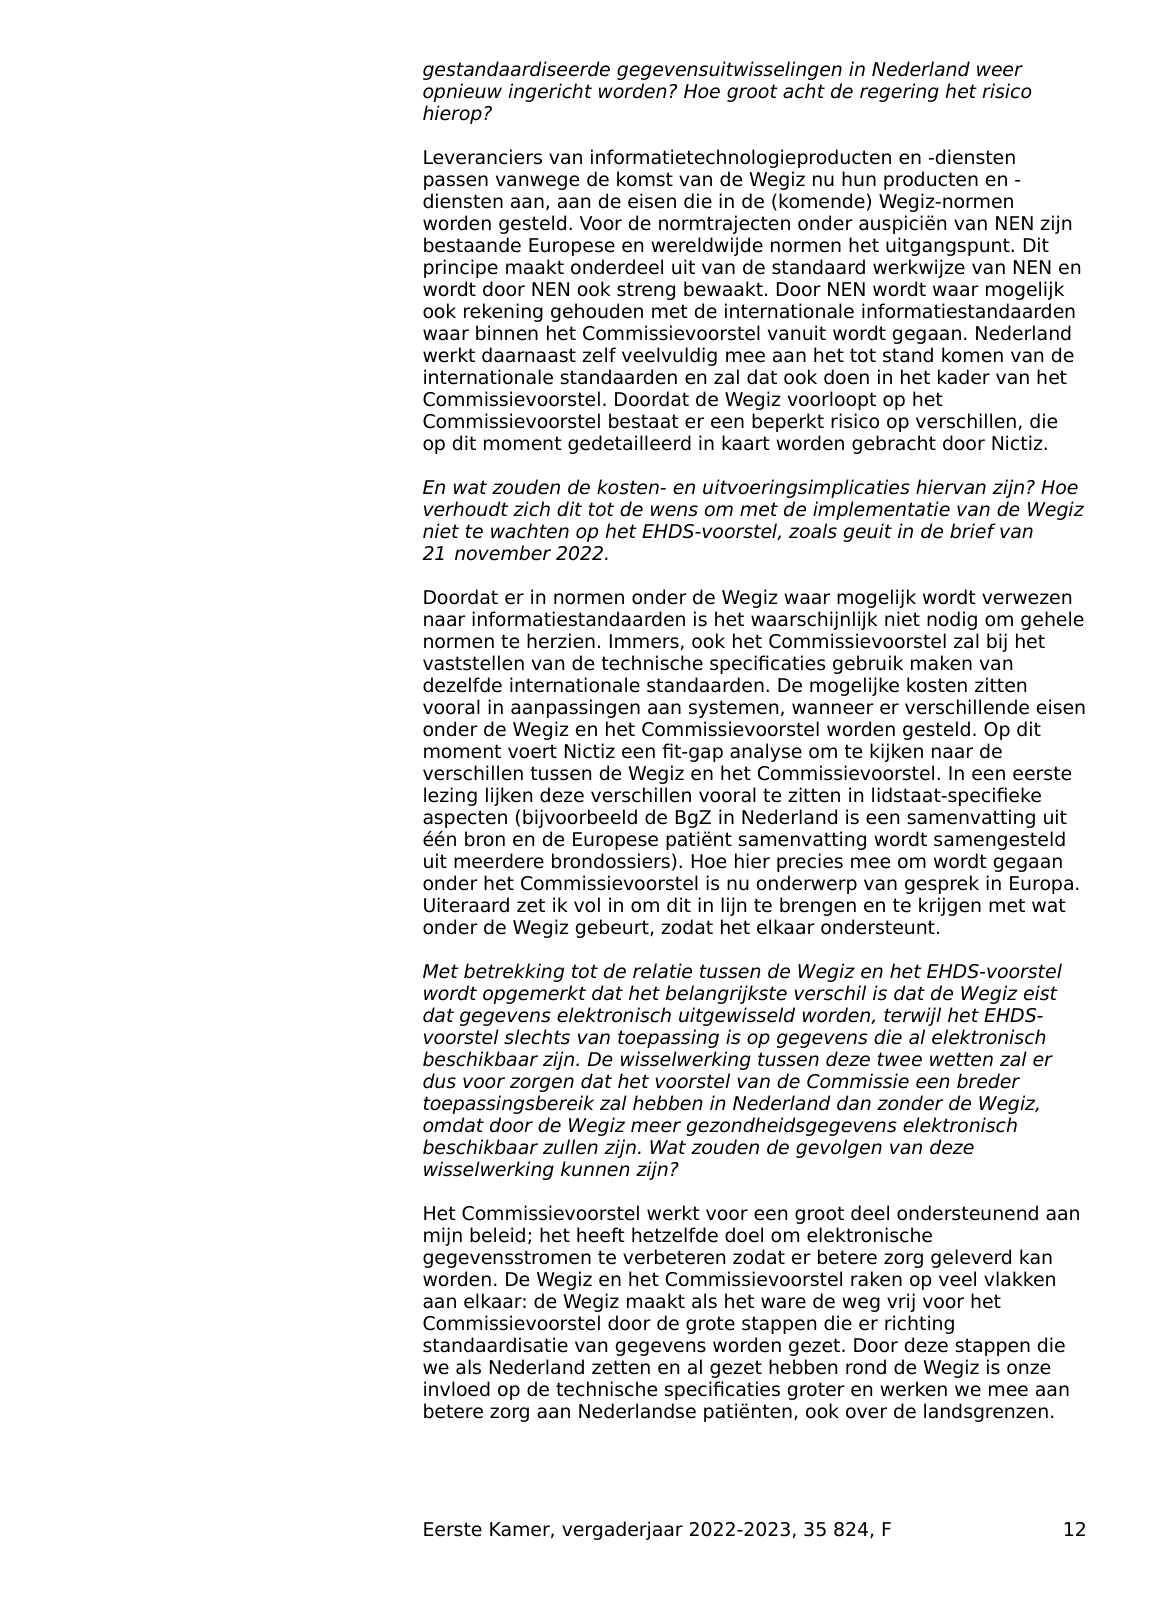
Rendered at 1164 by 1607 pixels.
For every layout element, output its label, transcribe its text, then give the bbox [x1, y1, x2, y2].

text Leveranciers van informatietechnologieproducten en -diensten passen vanwege de komst van de Wegiz nu hun producten en -diensten aan, aan de eisen die in de (komende) Wegiz-normen worden gesteld. Voor de normtrajecten onder auspiciën van NEN zijn bestaande Europese en wereldwijde normen het uitgangspunt. Dit principe maakt onderdeel uit van de standaard werkwijze van NEN en wordt door NEN ook streng bewaakt. Door NEN wordt waar mogelijk ook rekening gehouden met de internationale informatiestandaarden waar binnen het Commissievoorstel vanuit wordt gegaan. Nederland werkt daarnaast zelf veelvuldig mee aan het tot stand komen van de internationale standaarden en zal dat ook doen in het kader van het Commissievoorstel. Doordat de Wegiz voorloopt op het Commissievoorstel bestaat er een beperkt risico op verschillen, die op dit moment gedetailleerd in kaart worden gebracht door Nictiz. [422, 147, 1087, 455]
text Doordat er in normen onder de Wegiz waar mogelijk wordt verwezen naar informatiestandaarden is het waarschijnlijk niet nodig om gehele normen te herzien. Immers, ook het Commissievoorstel zal bij het vaststellen van de technische specificaties gebruik maken van dezelfde internationale standaarden. De mogelijke kosten zitten vooral in aanpassingen aan systemen, wanneer er verschillende eisen onder de Wegiz en het Commissievoorstel worden gesteld. Op dit moment voert Nictiz een fit-gap analyse om te kijken naar de verschillen tussen de Wegiz en het Commissievoorstel. In een eerste lezing lijken deze verschillen vooral te zitten in lidstaat-specifieke aspecten (bijvoorbeeld de BgZ in Nederland is een samenvatting uit één bron en de Europese patiënt samenvatting wordt samengesteld uit meerdere brondossiers). Hoe hier precies mee om wordt gegaan onder het Commissievoorstel is nu onderwerp van gesprek in Europa. Uiteraard zet ik vol in om dit in lijn te brengen en te krijgen met wat onder de Wegiz gebeurt, zodat het elkaar ondersteunt. [422, 587, 1087, 939]
text Het Commissievoorstel werkt voor een groot deel ondersteunend aan mijn beleid; het heeft hetzelfde doel om elektronische gegevensstromen te verbeteren zodat er betere zorg geleverd kan worden. De Wegiz en het Commissievoorstel raken op veel vlakken aan elkaar: de Wegiz maakt als het ware de weg vrij voor het Commissievoorstel door de grote stappen die er richting standaardisatie van gegevens worden gezet. Door deze stappen die we als Nederland zetten en al gezet hebben rond de Wegiz is onze invloed op de technische specificaties groter en werken we mee aan betere zorg aan Nederlandse patiënten, ook over de landsgrenzen. [422, 1203, 1087, 1423]
text gestandaardiseerde gegevensuitwisselingen in Nederland weer opnieuw ingericht worden? Hoe groot acht de regering het risico hierop? [422, 59, 1087, 125]
text Met betrekking tot de relatie tussen de Wegiz en het EHDS-voorstel wordt opgemerkt dat het belangrijkste verschil is dat de Wegiz eist dat gegevens elektronisch uitgewisseld worden, terwijl het EHDS-voorstel slechts van toepassing is op gegevens die al elektronisch beschikbaar zijn. De wisselwerking tussen deze twee wetten zal er dus voor zorgen dat het voorstel van de Commissie een breder toepassingsbereik zal hebben in Nederland dan zonder de Wegiz, omdat door de Wegiz meer gezondheidsgegevens elektronisch beschikbaar zullen zijn. Wat zouden de gevolgen van deze wisselwerking kunnen zijn? [422, 961, 1087, 1181]
text En wat zouden de kosten- en uitvoeringsimplicaties hiervan zijn? Hoe verhoudt zich dit tot de wens om met de implementatie van de Wegiz niet te wachten op het EHDS-voorstel, zoals geuit in de brief van 21 november 2022. [422, 477, 1087, 565]
